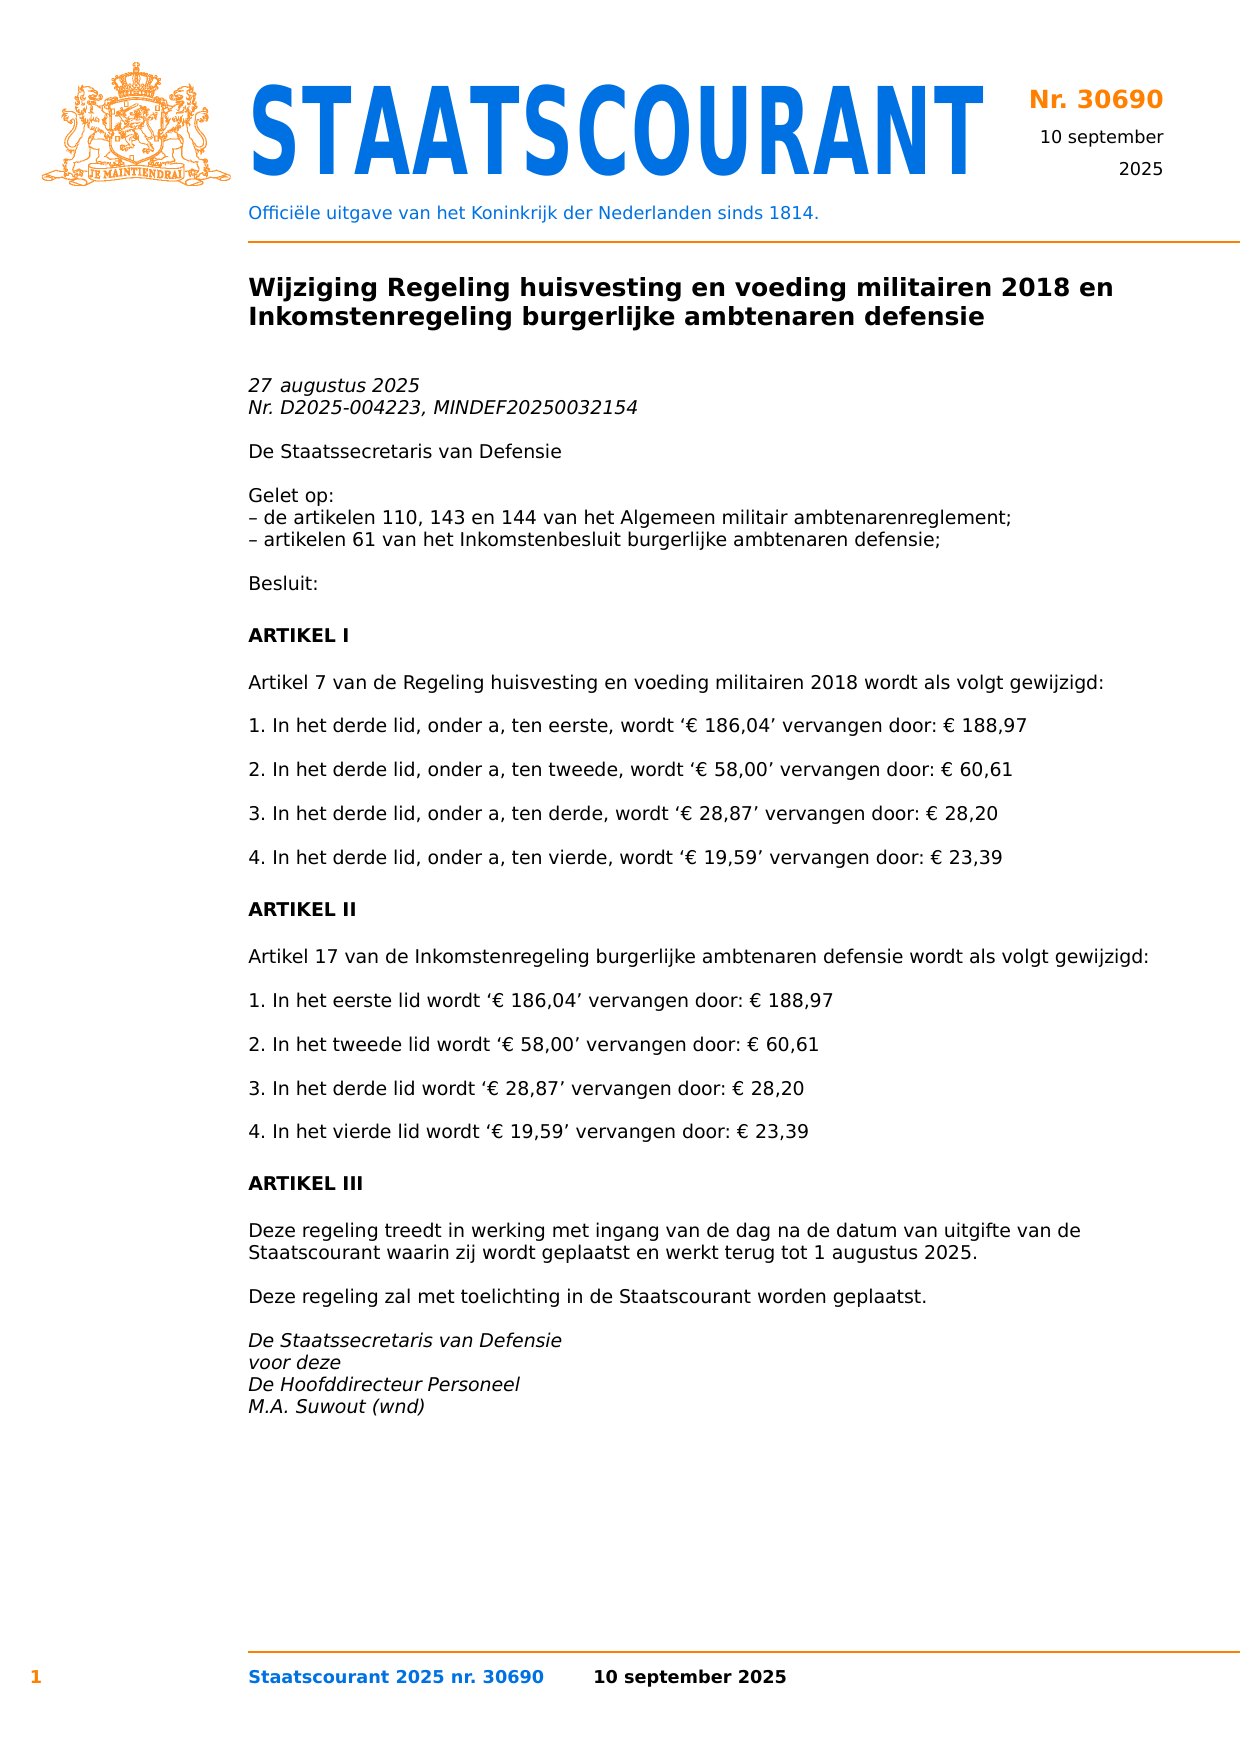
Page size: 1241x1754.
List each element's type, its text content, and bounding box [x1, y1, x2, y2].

table_header Nr. 30690 [998, 62, 1240, 121]
text Gelet op: [248, 485, 1163, 507]
text 3. In het derde lid, onder a, ten derde, wordt ‘€ 28,87’ vervangen door: € 28,20 [248, 803, 1163, 825]
text 2. In het tweede lid wordt ‘€ 58,00’ vervangen door: € 60,61 [248, 1034, 1163, 1056]
text Artikel 7 van de Regeling huisvesting en voeding militairen 2018 wordt als volgt gewijzigd: [248, 672, 1163, 693]
subtitle ARTIKEL II [248, 899, 1163, 921]
text 4. In het derde lid, onder a, ten vierde, wordt ‘€ 19,59’ vervangen door: € 23,39 [248, 847, 1163, 869]
subtitle ARTIKEL I [248, 624, 1163, 647]
table_header STAATSCOURANT [248, 62, 998, 203]
table_cell 2025 [998, 153, 1240, 203]
text De Staatssecretaris van Defensie voor deze De Hoofddirecteur Personeel M.A. Suwout (wnd) [248, 1330, 1163, 1418]
text – artikelen 61 van het Inkomstenbesluit burgerlijke ambtenaren defensie; [248, 529, 1163, 551]
picture [41, 62, 231, 186]
text Besluit: [248, 573, 1163, 594]
text 1. In het derde lid, onder a, ten eerste, wordt ‘€ 186,04’ vervangen door: € 188,97 [248, 715, 1163, 737]
table_cell 10 september [998, 121, 1240, 153]
text Artikel 17 van de Inkomstenregeling burgerlijke ambtenaren defensie wordt als volgt gewijzigd: [248, 946, 1163, 968]
subtitle Wijziging Regeling huisvesting en voeding militairen 2018 en Inkomstenregeling burgerlijke ambtenaren defensie [248, 273, 1163, 331]
text Deze regeling treedt in werking met ingang van de dag na de datum van uitgifte van de Staatscourant waarin zij wordt geplaatst en werkt terug tot 1 augustus 2025. [248, 1220, 1163, 1264]
table_header [25, 62, 248, 241]
text Deze regeling zal met toelichting in de Staatscourant worden geplaatst. [248, 1286, 1163, 1308]
text – de artikelen 110, 143 en 144 van het Algemeen militair ambtenarenreglement; [248, 507, 1163, 529]
text 4. In het vierde lid wordt ‘€ 19,59’ vervangen door: € 23,39 [248, 1121, 1163, 1143]
text 3. In het derde lid wordt ‘€ 28,87’ vervangen door: € 28,20 [248, 1077, 1163, 1099]
text 2. In het derde lid, onder a, ten tweede, wordt ‘€ 58,00’ vervangen door: € 60,61 [248, 759, 1163, 781]
text 1. In het eerste lid wordt ‘€ 186,04’ vervangen door: € 188,97 [248, 990, 1163, 1012]
text 27 augustus 2025 [248, 375, 1163, 397]
table_cell Officiële uitgave van het Koninkrijk der Nederlanden sinds 1814. [248, 203, 1240, 241]
text Nr. D2025-004223, MINDEF20250032154 [248, 397, 1163, 419]
subtitle ARTIKEL III [248, 1173, 1163, 1195]
text De Staatssecretaris van Defensie [248, 441, 1163, 463]
